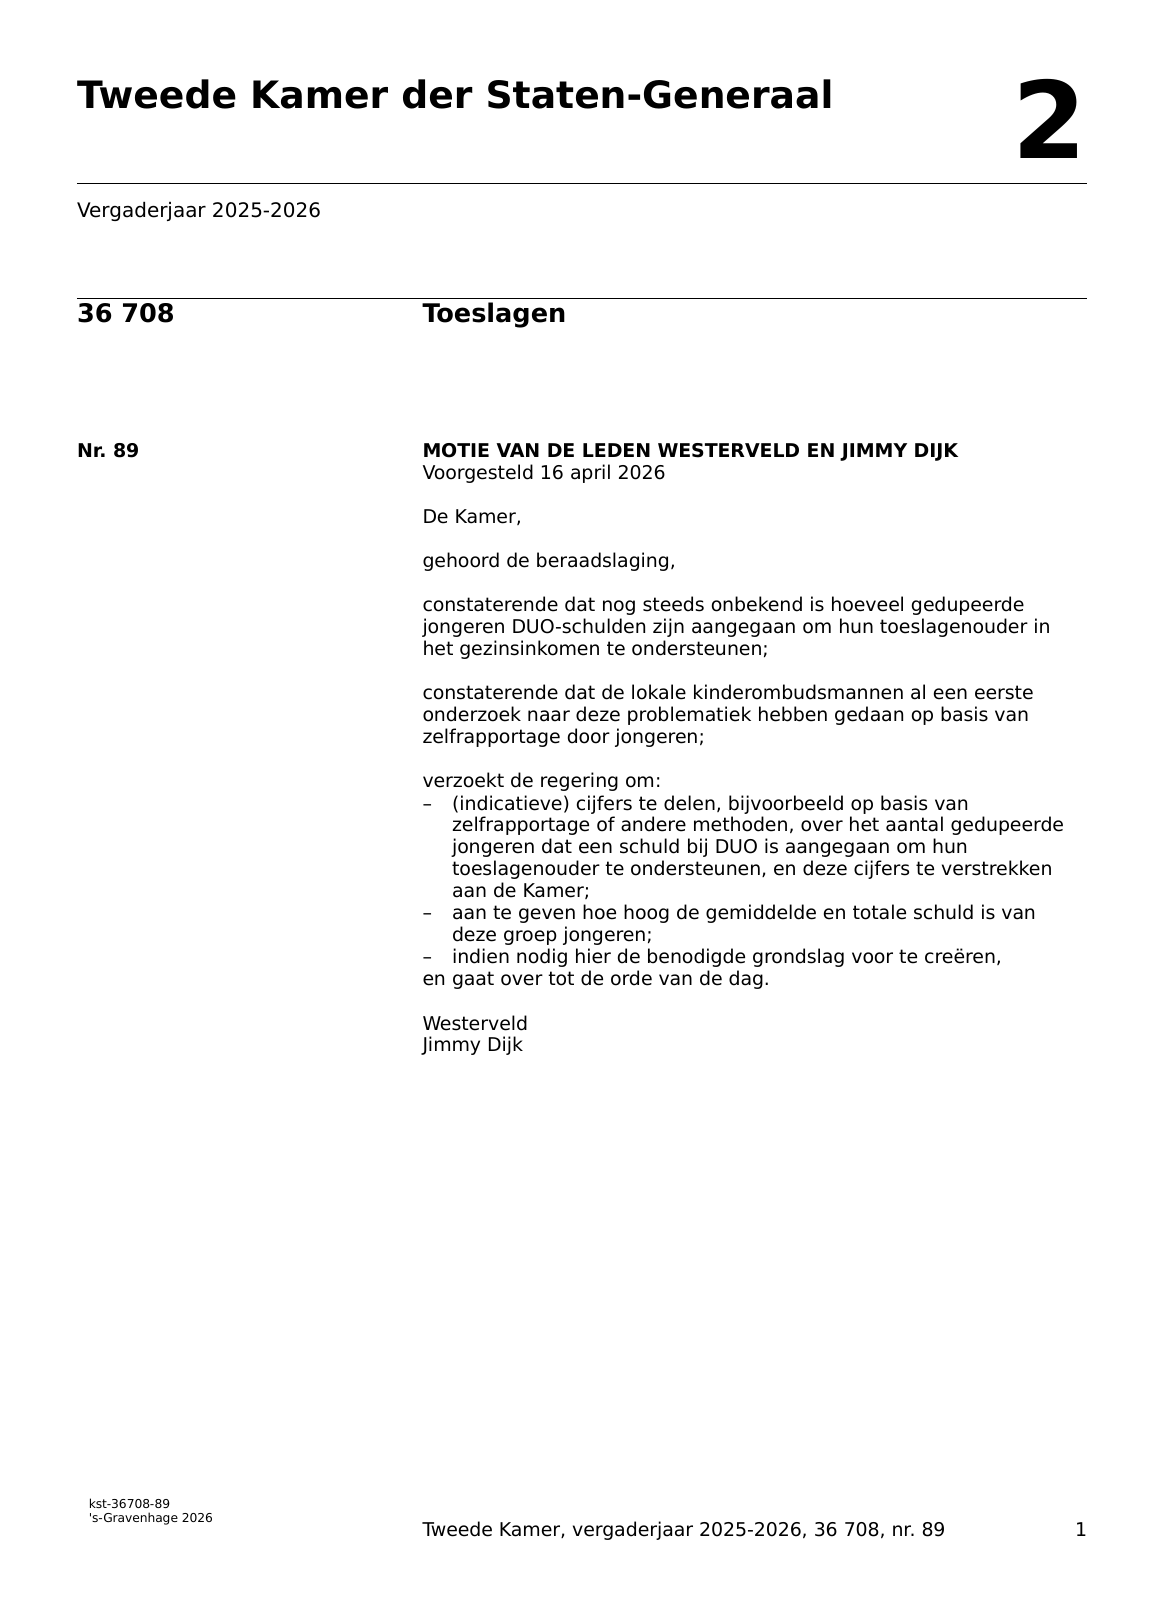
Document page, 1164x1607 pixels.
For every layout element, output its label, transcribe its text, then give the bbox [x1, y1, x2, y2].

table_cell Vergaderjaar 2025-2026 [77, 184, 1087, 298]
text kst-36708-89 [88, 1497, 323, 1511]
text Westerveld [422, 1012, 1087, 1034]
text constaterende dat de lokale kinderombudsmannen al een eerste onderzoek naar deze problematiek hebben gedaan op basis van zelfrapportage door jongeren; [422, 682, 1087, 748]
table_header Tweede Kamer der Staten-Generaal [77, 59, 886, 183]
text Voorgesteld 16 april 2026 [422, 462, 1087, 484]
text De Kamer, [422, 506, 1087, 528]
text – aan te geven hoe hoog de gemiddelde en totale schuld is van deze groep jongeren; [422, 902, 1087, 946]
text – (indicatieve) cijfers te delen, bijvoorbeeld op basis van zelfrapportage of andere methoden, over het aantal gedupeerde jongeren dat een schuld bij DUO is aangegaan om hun toeslagenouder te ondersteunen, en deze cijfers te verstrekken aan de Kamer; [422, 792, 1087, 902]
table_header 2 [886, 59, 1087, 183]
subtitle Nr. 89 MOTIE VAN DE LEDEN WESTERVELD EN JIMMY DIJK [77, 440, 1087, 462]
text en gaat over tot de orde van de dag. [422, 968, 1087, 990]
text Jimmy Dijk [422, 1034, 1087, 1056]
text 's-Gravenhage 2026 [88, 1511, 323, 1525]
text constaterende dat nog steeds onbekend is hoeveel gedupeerde jongeren DUO-schulden zijn aangegaan om hun toeslagenouder in het gezinsinkomen te ondersteunen; [422, 594, 1087, 660]
text gehoord de beraadslaging, [422, 550, 1087, 572]
text verzoekt de regering om: [422, 770, 1087, 792]
text – indien nodig hier de benodigde grondslag voor te creëren, [422, 946, 1087, 968]
subtitle 36 708 Toeslagen [77, 299, 1087, 329]
